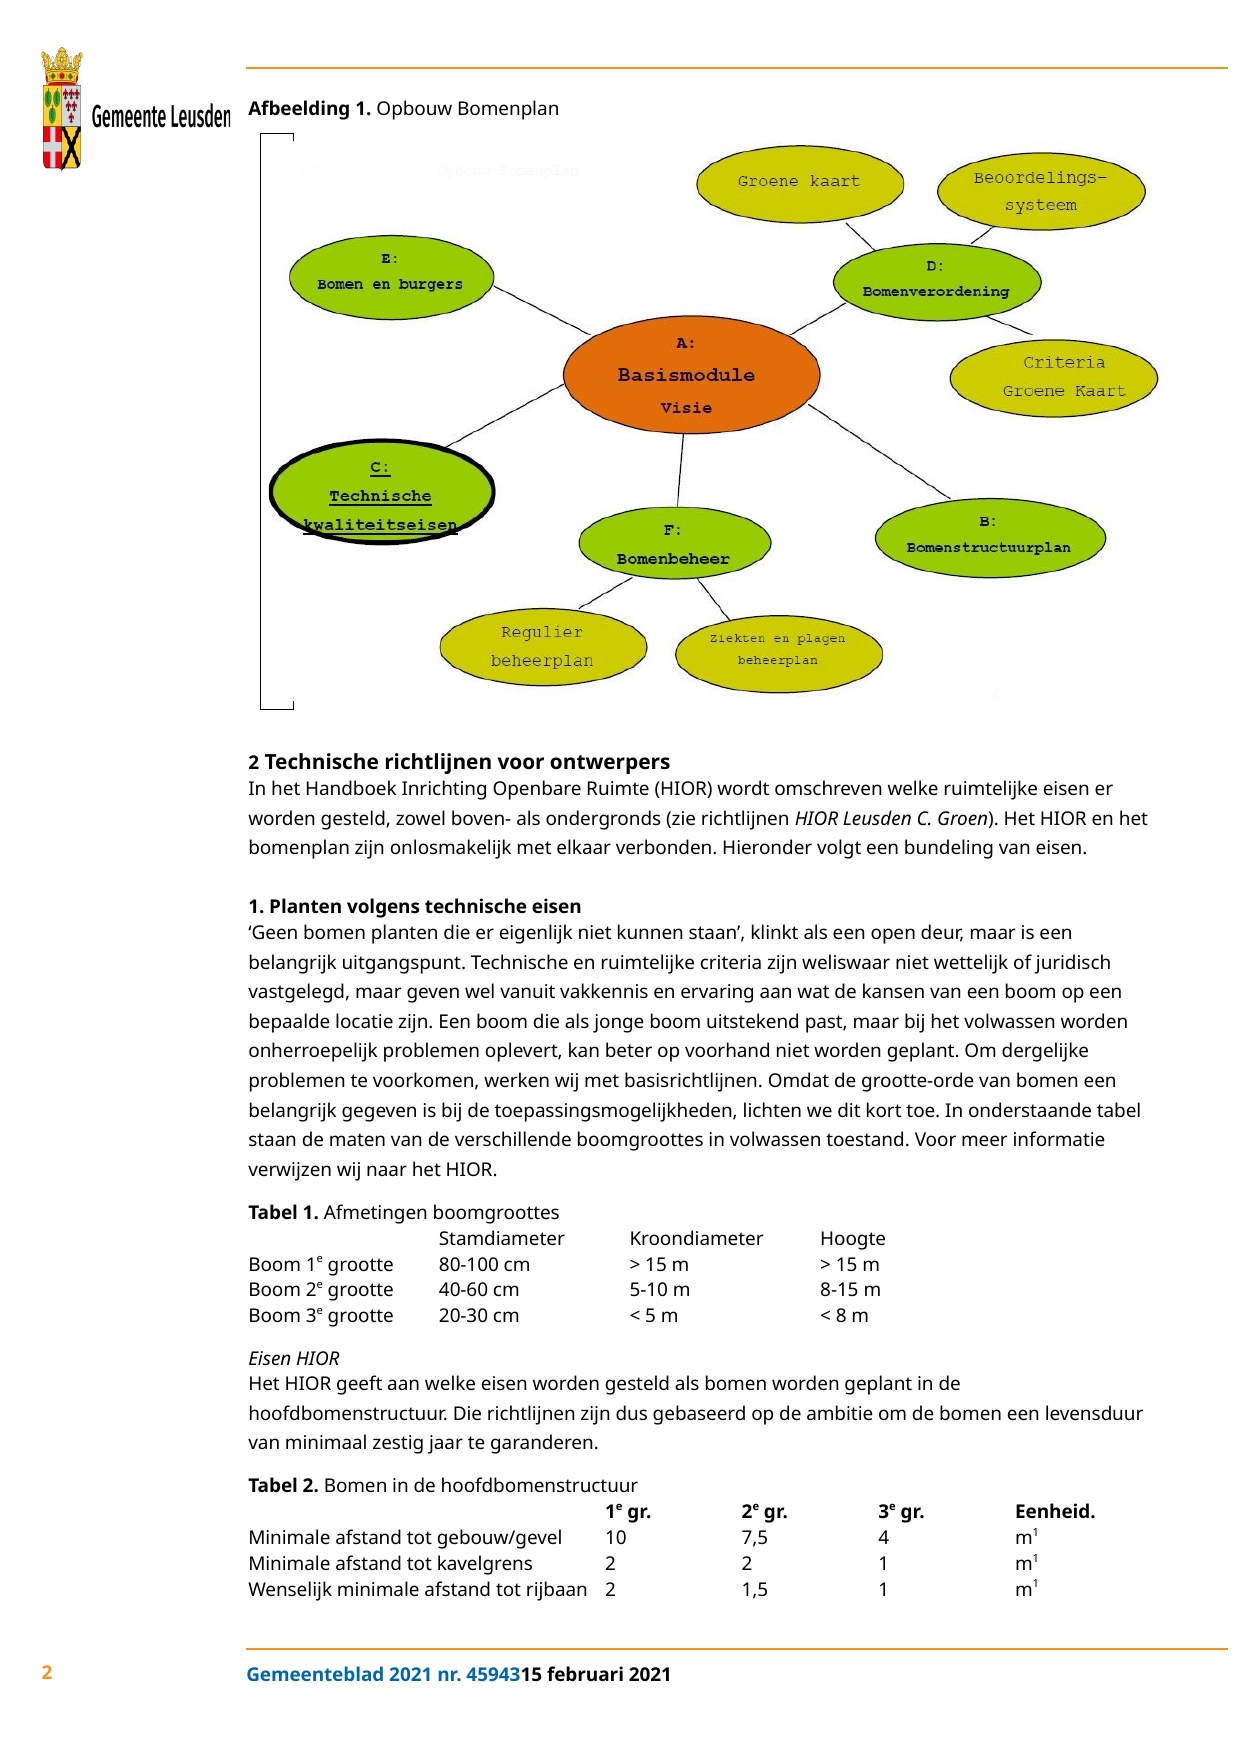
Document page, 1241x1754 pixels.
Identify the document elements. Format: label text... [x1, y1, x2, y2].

table_cell 4 [878, 1524, 1015, 1550]
text 1. Planten volgens technische eisen [248, 894, 1152, 919]
text Tabel 2. Bomen in de hoofdbomenstructuur [248, 1473, 1152, 1498]
picture [268, 141, 1173, 701]
table_header [248, 1499, 605, 1524]
table_cell 80-100 cm [439, 1251, 629, 1276]
table_header Kroondiameter [629, 1225, 820, 1251]
table_cell 40-60 cm [439, 1276, 629, 1302]
table_cell 2 [605, 1550, 741, 1576]
table_cell 1 [878, 1550, 1015, 1576]
table_header [248, 1225, 439, 1251]
table_cell 8-15 m [820, 1276, 1152, 1302]
table_header Hoogte [820, 1225, 1152, 1251]
table_cell 20-30 cm [439, 1302, 629, 1328]
text In het Handboek Inrichting Openbare Ruimte (HIOR) wordt omschreven welke ruimtelijke eisen er worden gesteld, zowel boven- als ondergronds (zie richtlijnen HIOR Leusden C. Groen). Het HIOR en het bomenplan zijn onlosmakelijk met elkaar verbonden. Hieronder volgt een bundeling van eisen. [248, 775, 1152, 860]
table_cell 7,5 [741, 1524, 878, 1550]
table_header 2e gr. [741, 1499, 878, 1524]
table_cell < 8 m [820, 1302, 1152, 1328]
picture [41, 47, 231, 172]
text 2 Technische richtlijnen voor ontwerpers [248, 747, 1152, 775]
table_cell m1 [1015, 1550, 1152, 1576]
table_header Eenheid. [1015, 1499, 1152, 1524]
table_cell Minimale afstand tot gebouw/gevel [248, 1524, 605, 1550]
table_cell Minimale afstand tot kavelgrens [248, 1550, 605, 1576]
table_cell Boom 3e grootte [248, 1302, 439, 1328]
table_cell Wenselijk minimale afstand tot rijbaan [248, 1576, 605, 1601]
text Eisen HIOR [248, 1345, 1152, 1370]
table_header Stamdiameter [439, 1225, 629, 1251]
table_cell Boom 1e grootte [248, 1251, 439, 1276]
text ‘Geen bomen planten die er eigenlijk niet kunnen staan’, klinkt als een open deur, maar is een belangrijk uitgangspunt. Technische en ruimtelijke criteria zijn weliswaar niet wettelijk of juridisch vastgelegd, maar geven wel vanuit vakkennis en ervaring aan wat de kansen van een boom op een bepaalde locatie zijn. Een boom die als jonge boom uitstekend past, maar bij het volwassen worden onherroepelijk problemen oplevert, kan beter op voorhand niet worden geplant. Om dergelijke problemen te voorkomen, werken wij met basisrichtlijnen. Omdat de grootte-orde van bomen een belangrijk gegeven is bij de toepassingsmogelijkheden, lichten we dit kort toe. In onderstaande tabel staan de maten van de verschillende boomgroottes in volwassen toestand. Voor meer informatie verwijzen wij naar het HIOR. [248, 919, 1152, 1182]
table_cell 1 [878, 1576, 1015, 1601]
text Afbeelding 1. Opbouw Bomenplan [248, 95, 1152, 121]
table_cell 2 [605, 1576, 741, 1601]
table_cell 5-10 m [629, 1276, 820, 1302]
table_cell > 15 m [629, 1251, 820, 1276]
table_cell 10 [605, 1524, 741, 1550]
table_header 3e gr. [878, 1499, 1015, 1524]
table_cell Boom 2e grootte [248, 1276, 439, 1302]
text Het HIOR geeft aan welke eisen worden gesteld als bomen worden geplant in de hoofdbomenstructuur. Die richtlijnen zijn dus gebaseerd op de ambitie om de bomen een levensduur van minimaal zestig jaar te garanderen. [248, 1370, 1152, 1455]
table_cell 2 [741, 1550, 878, 1576]
table_cell m1 [1015, 1576, 1152, 1601]
text Tabel 1. Afmetingen boomgroottes [248, 1199, 1152, 1225]
table_cell < 5 m [629, 1302, 820, 1328]
table_header 1e gr. [605, 1499, 741, 1524]
table_cell m1 [1015, 1524, 1152, 1550]
table_cell > 15 m [820, 1251, 1152, 1276]
table_cell 1,5 [741, 1576, 878, 1601]
